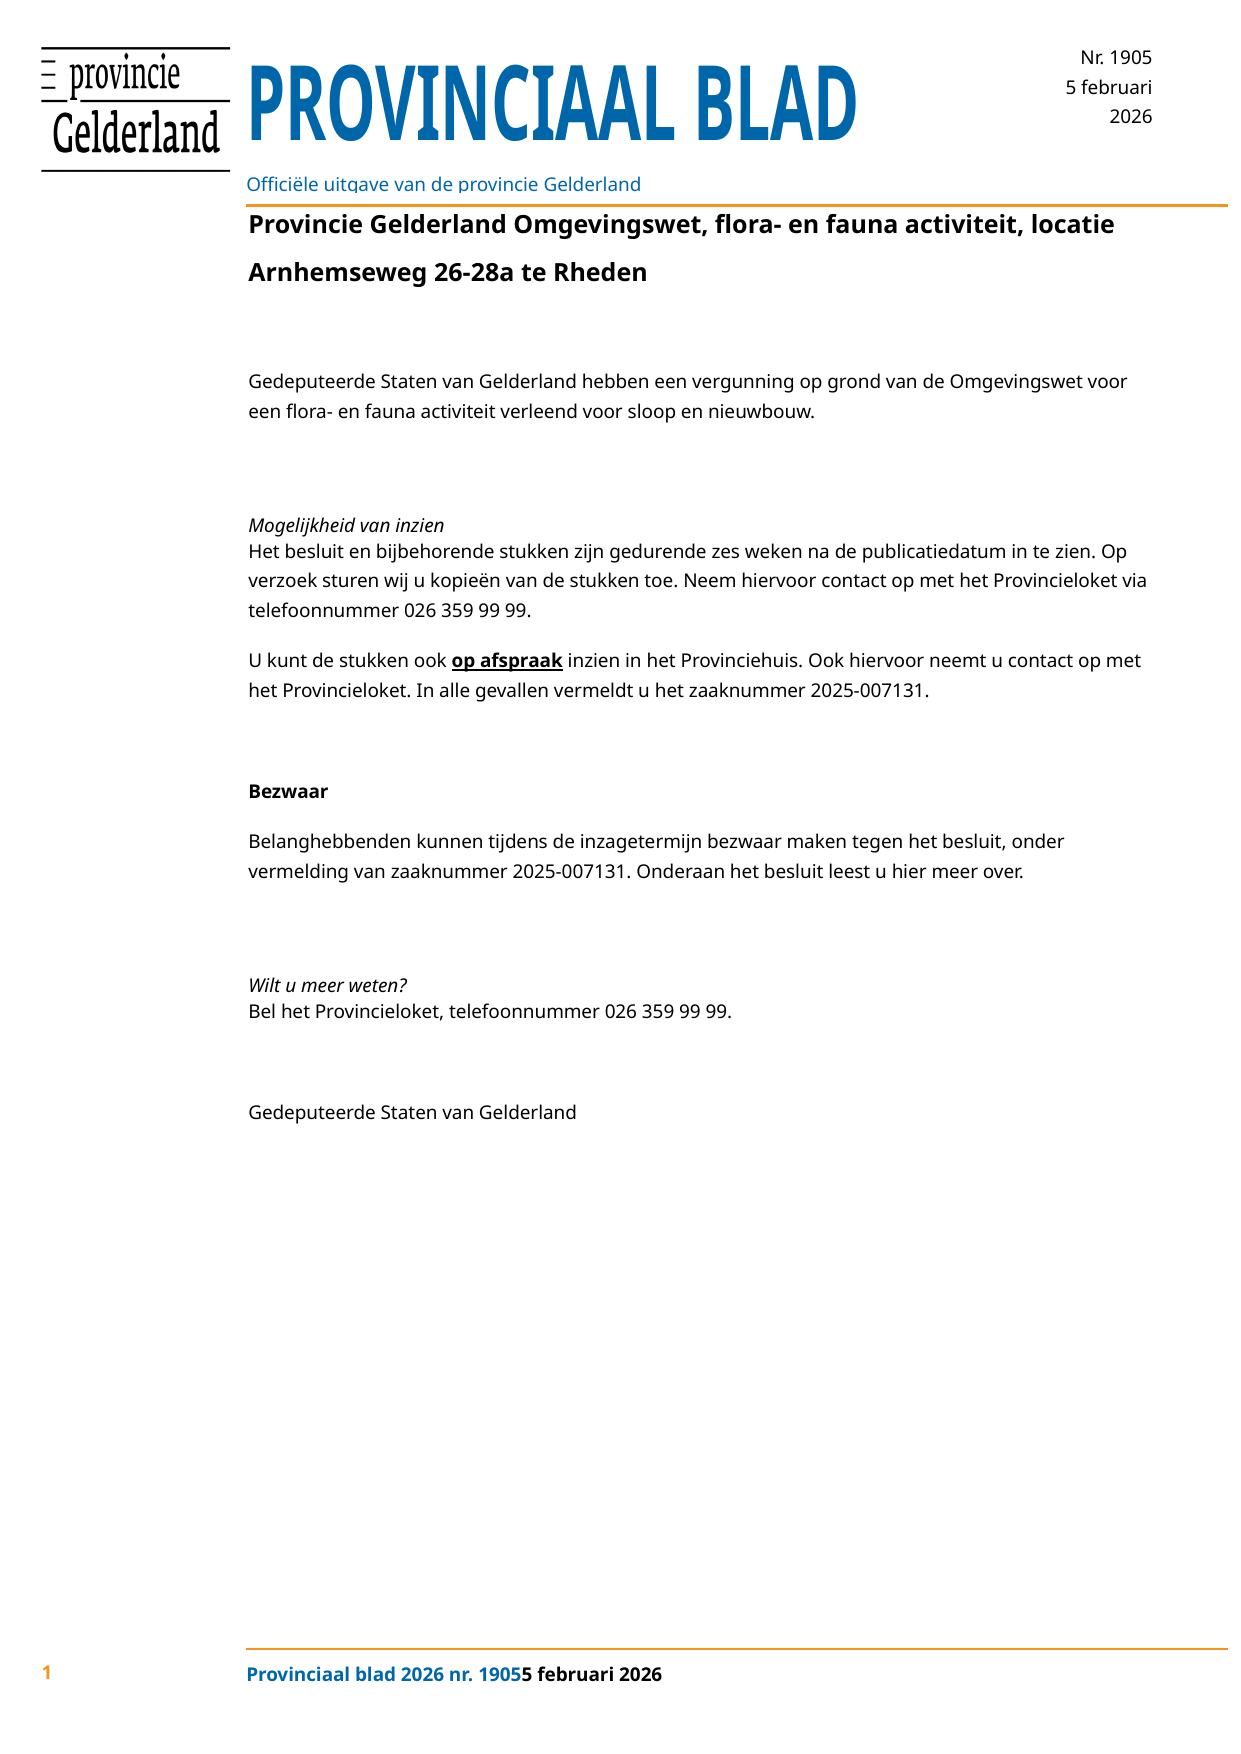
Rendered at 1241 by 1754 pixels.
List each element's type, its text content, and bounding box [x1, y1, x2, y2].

text Het besluit en bijbehorende stukken zijn gedurende zes weken na de publicatiedatum in te zien. Op verzoek sturen wij u kopieën van de stukken toe. Neem hiervoor contact op met het Provincieloket via telefoonnummer 026 359 99 99. [248, 538, 1152, 623]
text Bezwaar [248, 778, 1152, 804]
text Gedeputeerde Staten van Gelderland hebben een vergunning op grond van de Omgevingswet voor een flora- en fauna activiteit verleend voor sloop en nieuwbouw. [248, 368, 1152, 424]
text Bel het Provincieloket, telefoonnummer 026 359 99 99. [248, 998, 1152, 1024]
text Wilt u meer weten? [248, 972, 1152, 998]
text Gedeputeerde Staten van Gelderland [248, 1099, 1152, 1125]
text U kunt de stukken ook op afspraak inzien in het Provinciehuis. Ook hiervoor neemt u contact op met het Provincieloket. In alle gevallen vermeldt u het zaaknummer 2025-007131. [248, 648, 1152, 703]
text Belanghebbenden kunnen tijdens de inzagetermijn bezwaar maken tegen het besluit, onder vermelding van zaaknummer 2025-007131. Onderaan het besluit leest u hier meer over. [248, 828, 1152, 884]
text Mogelijkheid van inzien [248, 512, 1152, 538]
text Provincie Gelderland Omgevingswet, flora- en fauna activiteit, locatie Arnhemseweg 26-28a te Rheden [248, 207, 1152, 288]
picture [41, 47, 231, 172]
